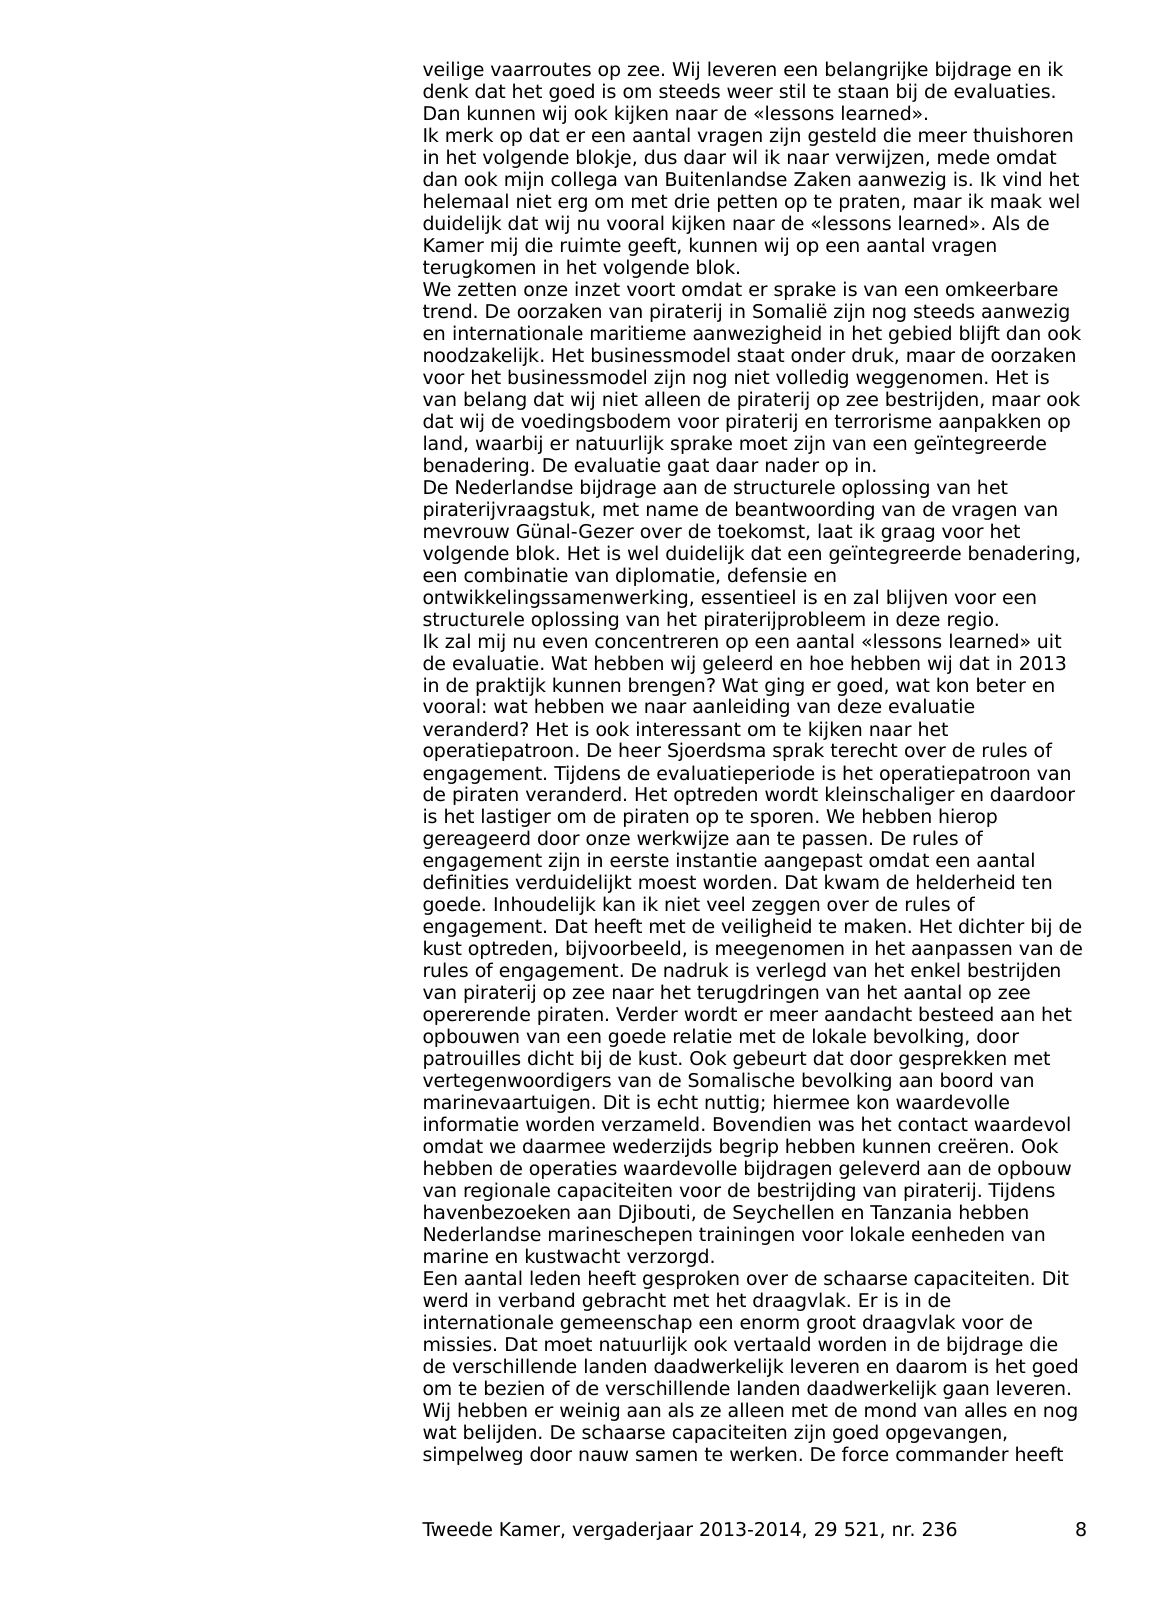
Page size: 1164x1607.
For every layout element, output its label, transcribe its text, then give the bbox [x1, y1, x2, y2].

text We zetten onze inzet voort omdat er sprake is van een omkeerbare trend. De oorzaken van piraterij in Somalië zijn nog steeds aanwezig en internationale maritieme aanwezigheid in het gebied blijft dan ook noodzakelijk. Het businessmodel staat onder druk, maar de oorzaken voor het businessmodel zijn nog niet volledig weggenomen. Het is van belang dat wij niet alleen de piraterij op zee bestrijden, maar ook dat wij de voedingsbodem voor piraterij en terrorisme aanpakken op land, waarbij er natuurlijk sprake moet zijn van een geïntegreerde benadering. De evaluatie gaat daar nader op in. [422, 279, 1087, 477]
text De Nederlandse bijdrage aan de structurele oplossing van het piraterijvraagstuk, met name de beantwoording van de vragen van mevrouw Günal-Gezer over de toekomst, laat ik graag voor het volgende blok. Het is wel duidelijk dat een geïntegreerde benadering, een combinatie van diplomatie, defensie en ontwikkelingssamenwerking, essentieel is en zal blijven voor een structurele oplossing van het piraterijprobleem in deze regio. [422, 477, 1087, 631]
text Ik merk op dat er een aantal vragen zijn gesteld die meer thuishoren in het volgende blokje, dus daar wil ik naar verwijzen, mede omdat dan ook mijn collega van Buitenlandse Zaken aanwezig is. Ik vind het helemaal niet erg om met drie petten op te praten, maar ik maak wel duidelijk dat wij nu vooral kijken naar de «lessons learned». Als de Kamer mij die ruimte geeft, kunnen wij op een aantal vragen terugkomen in het volgende blok. [422, 125, 1087, 279]
text Een aantal leden heeft gesproken over de schaarse capaciteiten. Dit werd in verband gebracht met het draagvlak. Er is in de internationale gemeenschap een enorm groot draagvlak voor de missies. Dat moet natuurlijk ook vertaald worden in de bijdrage die de verschillende landen daadwerkelijk leveren en daarom is het goed om te bezien of de verschillende landen daadwerkelijk gaan leveren. Wij hebben er weinig aan als ze alleen met de mond van alles en nog wat belijden. De schaarse capaciteiten zijn goed opgevangen, simpelweg door nauw samen te werken. De force commander heeft [422, 1268, 1087, 1466]
text veilige vaarroutes op zee. Wij leveren een belangrijke bijdrage en ik denk dat het goed is om steeds weer stil te staan bij de evaluaties. Dan kunnen wij ook kijken naar de «lessons learned». [422, 59, 1087, 125]
text Ik zal mij nu even concentreren op een aantal «lessons learned» uit de evaluatie. Wat hebben wij geleerd en hoe hebben wij dat in 2013 in de praktijk kunnen brengen? Wat ging er goed, wat kon beter en vooral: wat hebben we naar aanleiding van deze evaluatie veranderd? Het is ook interessant om te kijken naar het operatiepatroon. De heer Sjoerdsma sprak terecht over de rules of engagement. Tijdens de evaluatieperiode is het operatiepatroon van de piraten veranderd. Het optreden wordt kleinschaliger en daardoor is het lastiger om de piraten op te sporen. We hebben hierop gereageerd door onze werkwijze aan te passen. De rules of engagement zijn in eerste instantie aangepast omdat een aantal definities verduidelijkt moest worden. Dat kwam de helderheid ten goede. Inhoudelijk kan ik niet veel zeggen over de rules of engagement. Dat heeft met de veiligheid te maken. Het dichter bij de kust optreden, bijvoorbeeld, is meegenomen in het aanpassen van de rules of engagement. De nadruk is verlegd van het enkel bestrijden van piraterij op zee naar het terugdringen van het aantal op zee opererende piraten. Verder wordt er meer aandacht besteed aan het opbouwen van een goede relatie met de lokale bevolking, door patrouilles dicht bij de kust. Ook gebeurt dat door gesprekken met vertegenwoordigers van de Somalische bevolking aan boord van marinevaartuigen. Dit is echt nuttig; hiermee kon waardevolle informatie worden verzameld. Bovendien was het contact waardevol omdat we daarmee wederzijds begrip hebben kunnen creëren. Ook hebben de operaties waardevolle bijdragen geleverd aan de opbouw van regionale capaciteiten voor de bestrijding van piraterij. Tijdens havenbezoeken aan Djibouti, de Seychellen en Tanzania hebben Nederlandse marineschepen trainingen voor lokale eenheden van marine en kustwacht verzorgd. [422, 631, 1087, 1268]
